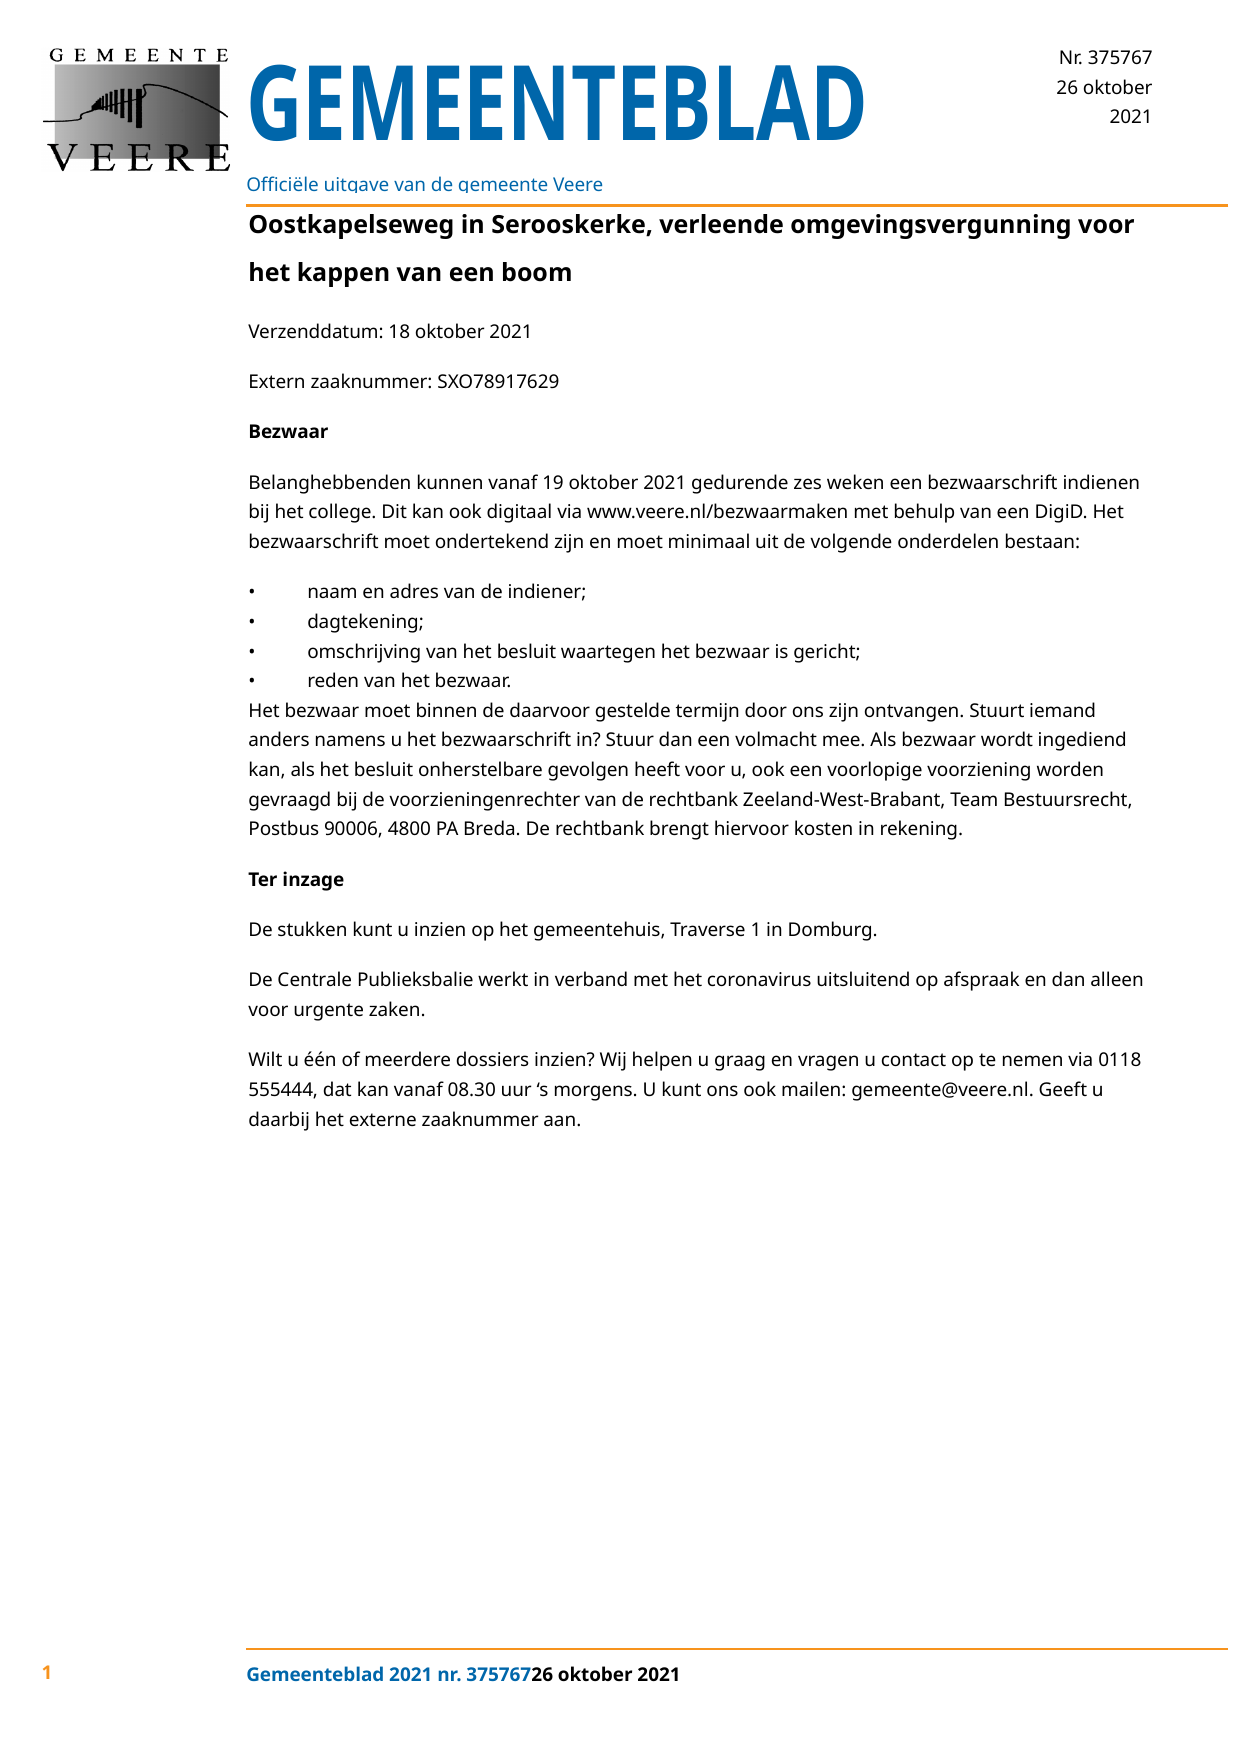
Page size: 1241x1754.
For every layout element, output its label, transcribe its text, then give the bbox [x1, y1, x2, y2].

picture [41, 47, 231, 172]
text Extern zaaknummer: SXO78917629 [248, 368, 1152, 394]
list reden van het bezwaar. [248, 667, 1152, 693]
list omschrijving van het besluit waartegen het bezwaar is gericht; [248, 638, 1152, 664]
text Ter inzage [248, 866, 1152, 892]
text Het bezwaar moet binnen de daarvoor gestelde termijn door ons zijn ontvangen. Stuurt iemand anders namens u het bezwaarschrift in? Stuur dan een volmacht mee. Als bezwaar wordt ingediend kan, als het besluit onherstelbare gevolgen heeft voor u, ook een voorlopige voorziening worden gevraagd bij de voorzieningenrechter van de rechtbank Zeeland-West-Brabant, Team Bestuursrecht, Postbus 90006, 4800 PA Breda. De rechtbank brengt hiervoor kosten in rekening. [248, 697, 1152, 841]
text De stukken kunt u inzien op het gemeentehuis, Traverse 1 in Domburg. [248, 916, 1152, 942]
list naam en adres van de indiener; [248, 579, 1152, 604]
text Bezwaar [248, 419, 1152, 444]
text De Centrale Publieksbalie werkt in verband met het coronavirus uitsluitend op afspraak en dan alleen voor urgente zaken. [248, 967, 1152, 1022]
text Belanghebbenden kunnen vanaf 19 oktober 2021 gedurende zes weken een bezwaarschrift indienen bij het college. Dit kan ook digitaal via www.veere.nl/bezwaarmaken met behulp van een DigiD. Het bezwaarschrift moet ondertekend zijn en moet minimaal uit de volgende onderdelen bestaan: [248, 469, 1152, 554]
text Oostkapelseweg in Serooskerke, verleende omgevingsvergunning voor het kappen van een boom [248, 207, 1152, 288]
text Wilt u één of meerdere dossiers inzien? Wij helpen u graag en vragen u contact op te nemen via 0118 555444, dat kan vanaf 08.30 uur ‘s morgens. U kunt ons ook mailen: gemeente@veere.nl. Geeft u daarbij het externe zaaknummer aan. [248, 1047, 1152, 1132]
text Verzenddatum: 18 oktober 2021 [248, 318, 1152, 344]
list dagtekening; [248, 608, 1152, 634]
